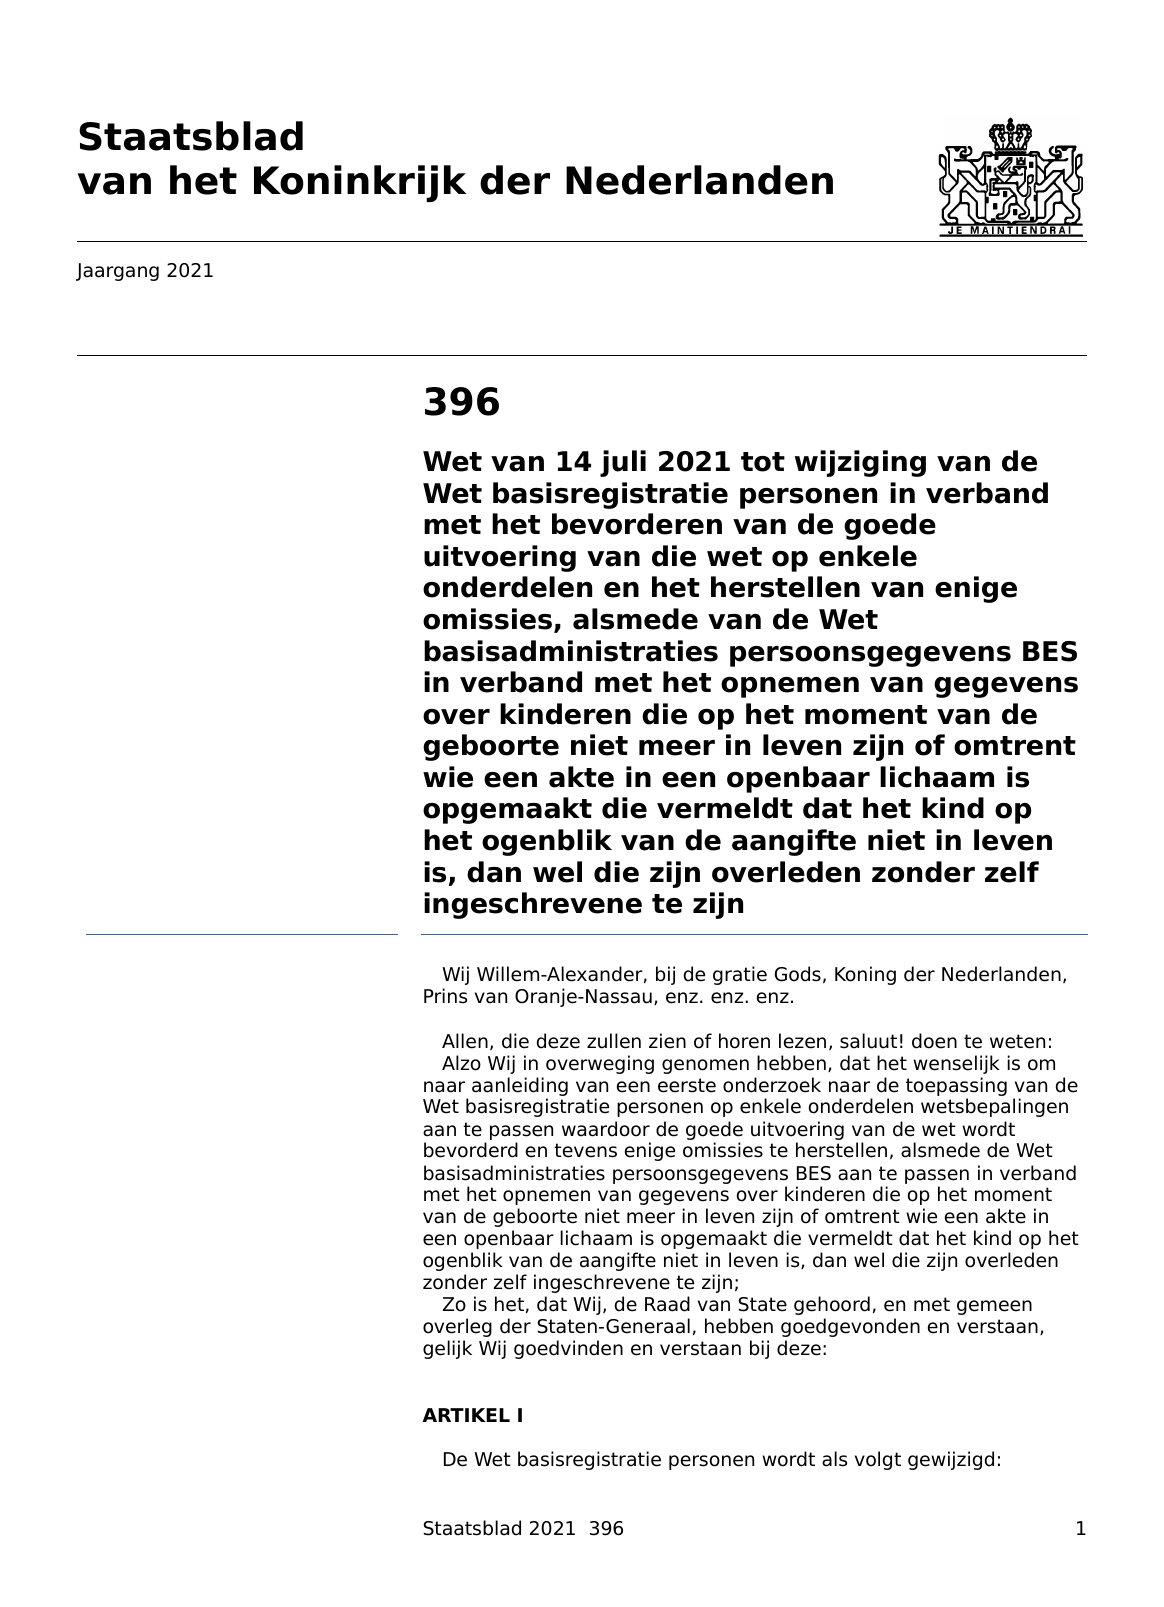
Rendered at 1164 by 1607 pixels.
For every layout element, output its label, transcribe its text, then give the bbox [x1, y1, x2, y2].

text Alzo Wij in overweging genomen hebben, dat het wenselijk is om naar aanleiding van een eerste onderzoek naar de toepassing van de Wet basisregistratie personen op enkele onderdelen wetsbepalingen aan te passen waardoor de goede uitvoering van de wet wordt bevorderd en tevens enige omissies te herstellen, alsmede de Wet basisadministraties persoonsgegevens BES aan te passen in verband met het opnemen van gegevens over kinderen die op het moment van de geboorte niet meer in leven zijn of omtrent wie een akte in een openbaar lichaam is opgemaakt die vermeldt dat het kind op het ogenblik van de aangifte niet in leven is, dan wel die zijn overleden zonder zelf ingeschrevene te zijn; [422, 1052, 1087, 1294]
text Wet van 14 juli 2021 tot wijziging van de Wet basisregistratie personen in verband met het bevorderen van de goede uitvoering van die wet op enkele onderdelen en het herstellen van enige omissies, alsmede van de Wet basisadministraties persoonsgegevens BES in verband met het opnemen van gegevens over kinderen die op het moment van de geboorte niet meer in leven zijn of omtrent wie een akte in een openbaar lichaam is opgemaakt die vermeldt dat het kind op het ogenblik van de aangifte niet in leven is, dan wel die zijn overleden zonder zelf ingeschrevene te zijn [422, 447, 1087, 920]
text De Wet basisregistratie personen wordt als volgt gewijzigd: [422, 1449, 1087, 1471]
text Allen, die deze zullen zien of horen lezen, saluut! doen te weten: [422, 1031, 1087, 1052]
subtitle 396 [422, 381, 1087, 424]
table_header Staatsblad van het Koninkrijk der Nederlanden [77, 100, 886, 241]
subtitle ARTIKEL I [422, 1404, 1087, 1427]
table_cell Jaargang 2021 [77, 242, 1087, 355]
table_header [886, 100, 1087, 241]
text Wij Willem-Alexander, bij de gratie Gods, Koning der Nederlanden, Prins van Oranje-Nassau, enz. enz. enz. [422, 964, 1087, 1008]
text Zo is het, dat Wij, de Raad van State gehoord, en met gemeen overleg der Staten-Generaal, hebben goedgevonden en verstaan, gelijk Wij goedvinden en verstaan bij deze: [422, 1294, 1087, 1360]
picture [936, 115, 1087, 240]
